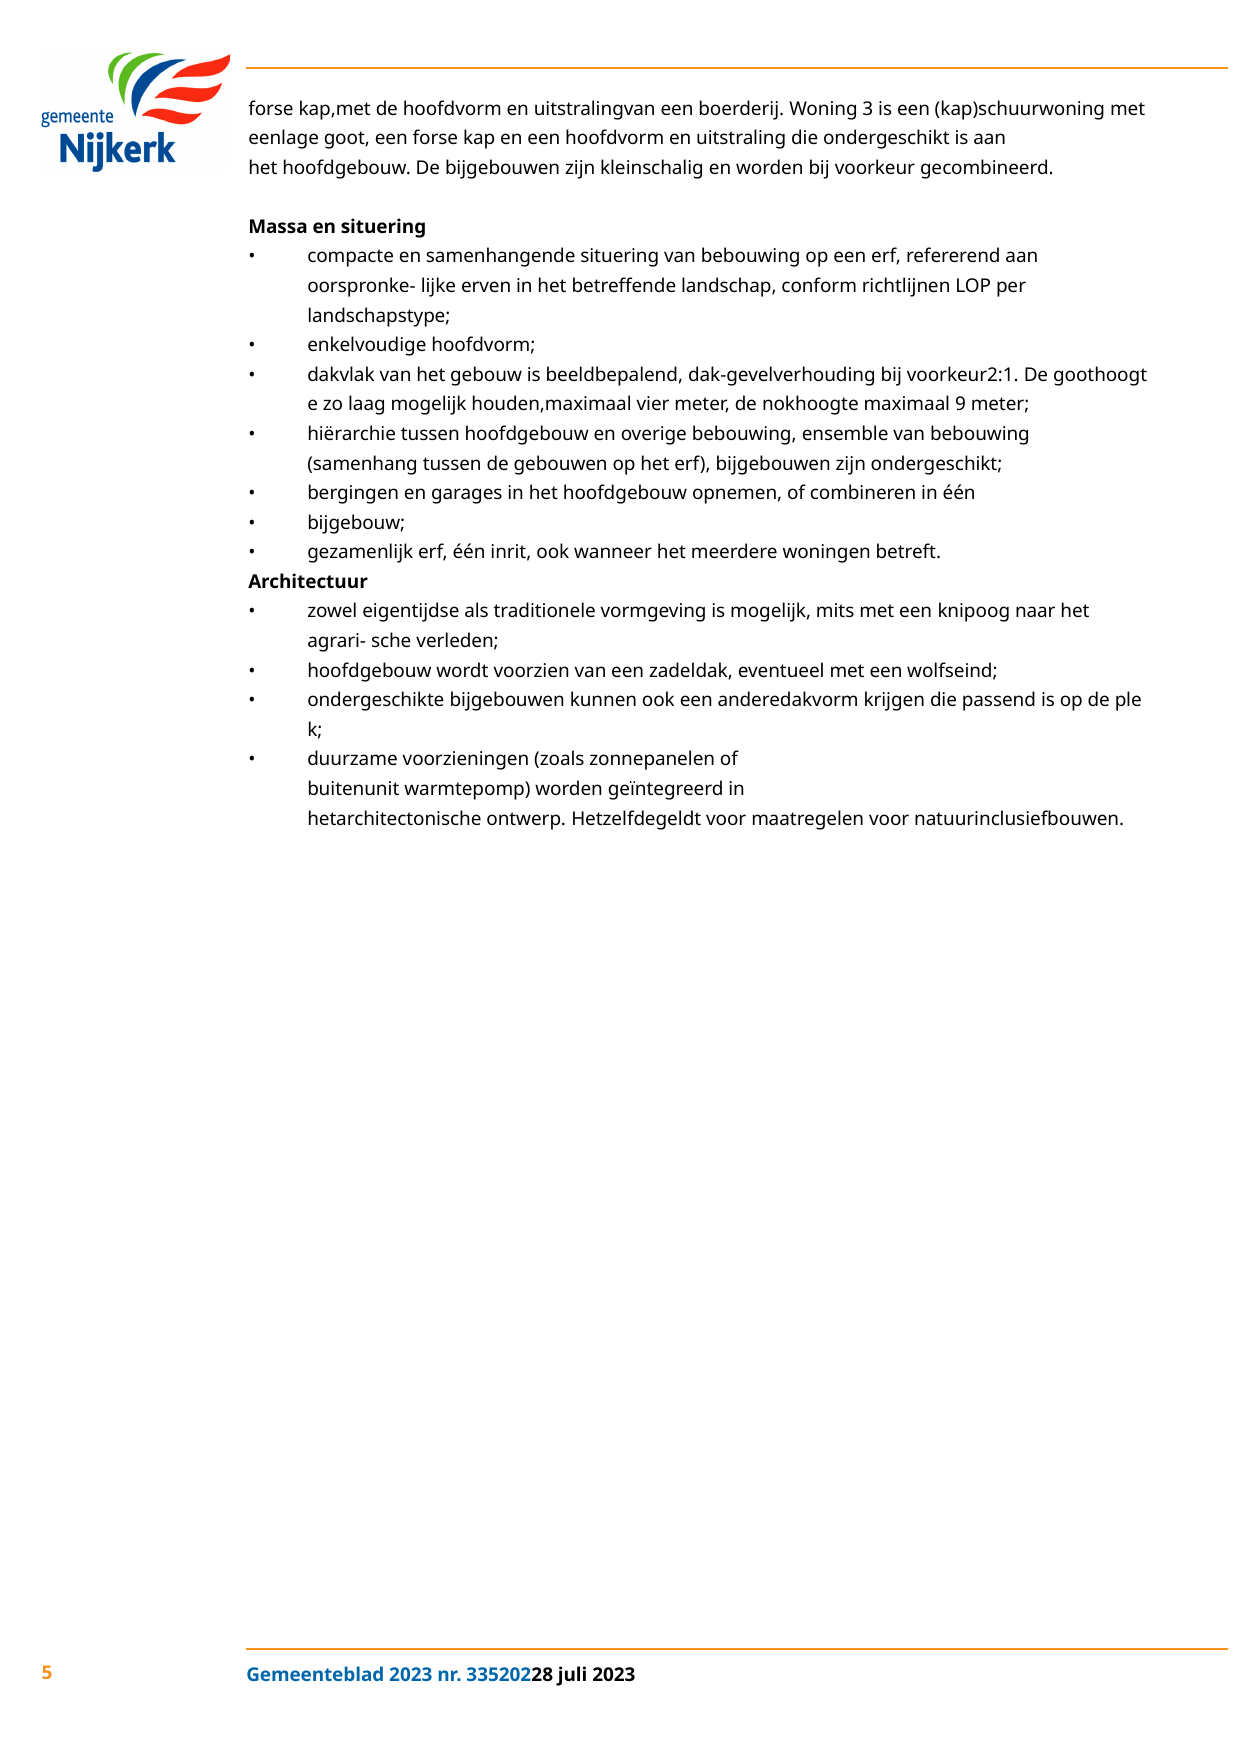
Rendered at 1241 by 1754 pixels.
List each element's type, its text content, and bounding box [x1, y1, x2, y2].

list enkelvoudige hoofdvorm; [248, 331, 1152, 357]
list ondergeschikte bijgebouwen kunnen ook een anderedakvorm krijgen die passend is op de plek; [248, 686, 1152, 742]
list hiërarchie tussen hoofdgebouw en overige bebouwing, ensemble van bebouwing (samenhang tussen de gebouwen op het erf), bijgebouwen zijn ondergeschikt; [248, 420, 1152, 476]
list gezamenlijk erf, één inrit, ook wanneer het meerdere woningen betreft. [248, 538, 1152, 564]
picture [41, 47, 231, 172]
list compacte en samenhangende situering van bebouwing op een erf, refererend aan oorspronke- lijke erven in het betreffende landschap, conform richtlijnen LOP per landschapstype; [248, 243, 1152, 328]
list bergingen en garages in het hoofdgebouw opnemen, of combineren in één [248, 479, 1152, 505]
list dakvlak van het gebouw is beeldbepalend, dak-gevelverhouding bij voorkeur2:1. De goothoogte zo laag mogelijk houden,maximaal vier meter, de nokhoogte maximaal 9 meter; [248, 361, 1152, 416]
list zowel eigentijdse als traditionele vormgeving is mogelijk, mits met een knipoog naar het agrari- sche verleden; [248, 598, 1152, 653]
list bijgebouw; [248, 509, 1152, 535]
text Architectuur [248, 568, 1152, 594]
text Massa en situering [248, 213, 1152, 239]
text forse kap,met de hoofdvorm en uitstralingvan een boerderij. Woning 3 is een (kap)schuurwoning met eenlage goot, een forse kap en een hoofdvorm en uitstraling die ondergeschikt is aan het hoofdgebouw. De bijgebouwen zijn kleinschalig en worden bij voorkeur gecombineerd. [248, 95, 1152, 180]
list duurzame voorzieningen (zoals zonnepanelen of buitenunit warmtepomp) worden geïntegreerd in hetarchitectonische ontwerp. Hetzelfdegeldt voor maatregelen voor natuurinclusiefbouwen. [248, 746, 1152, 831]
list hoofdgebouw wordt voorzien van een zadeldak, eventueel met een wolfseind; [248, 657, 1152, 683]
